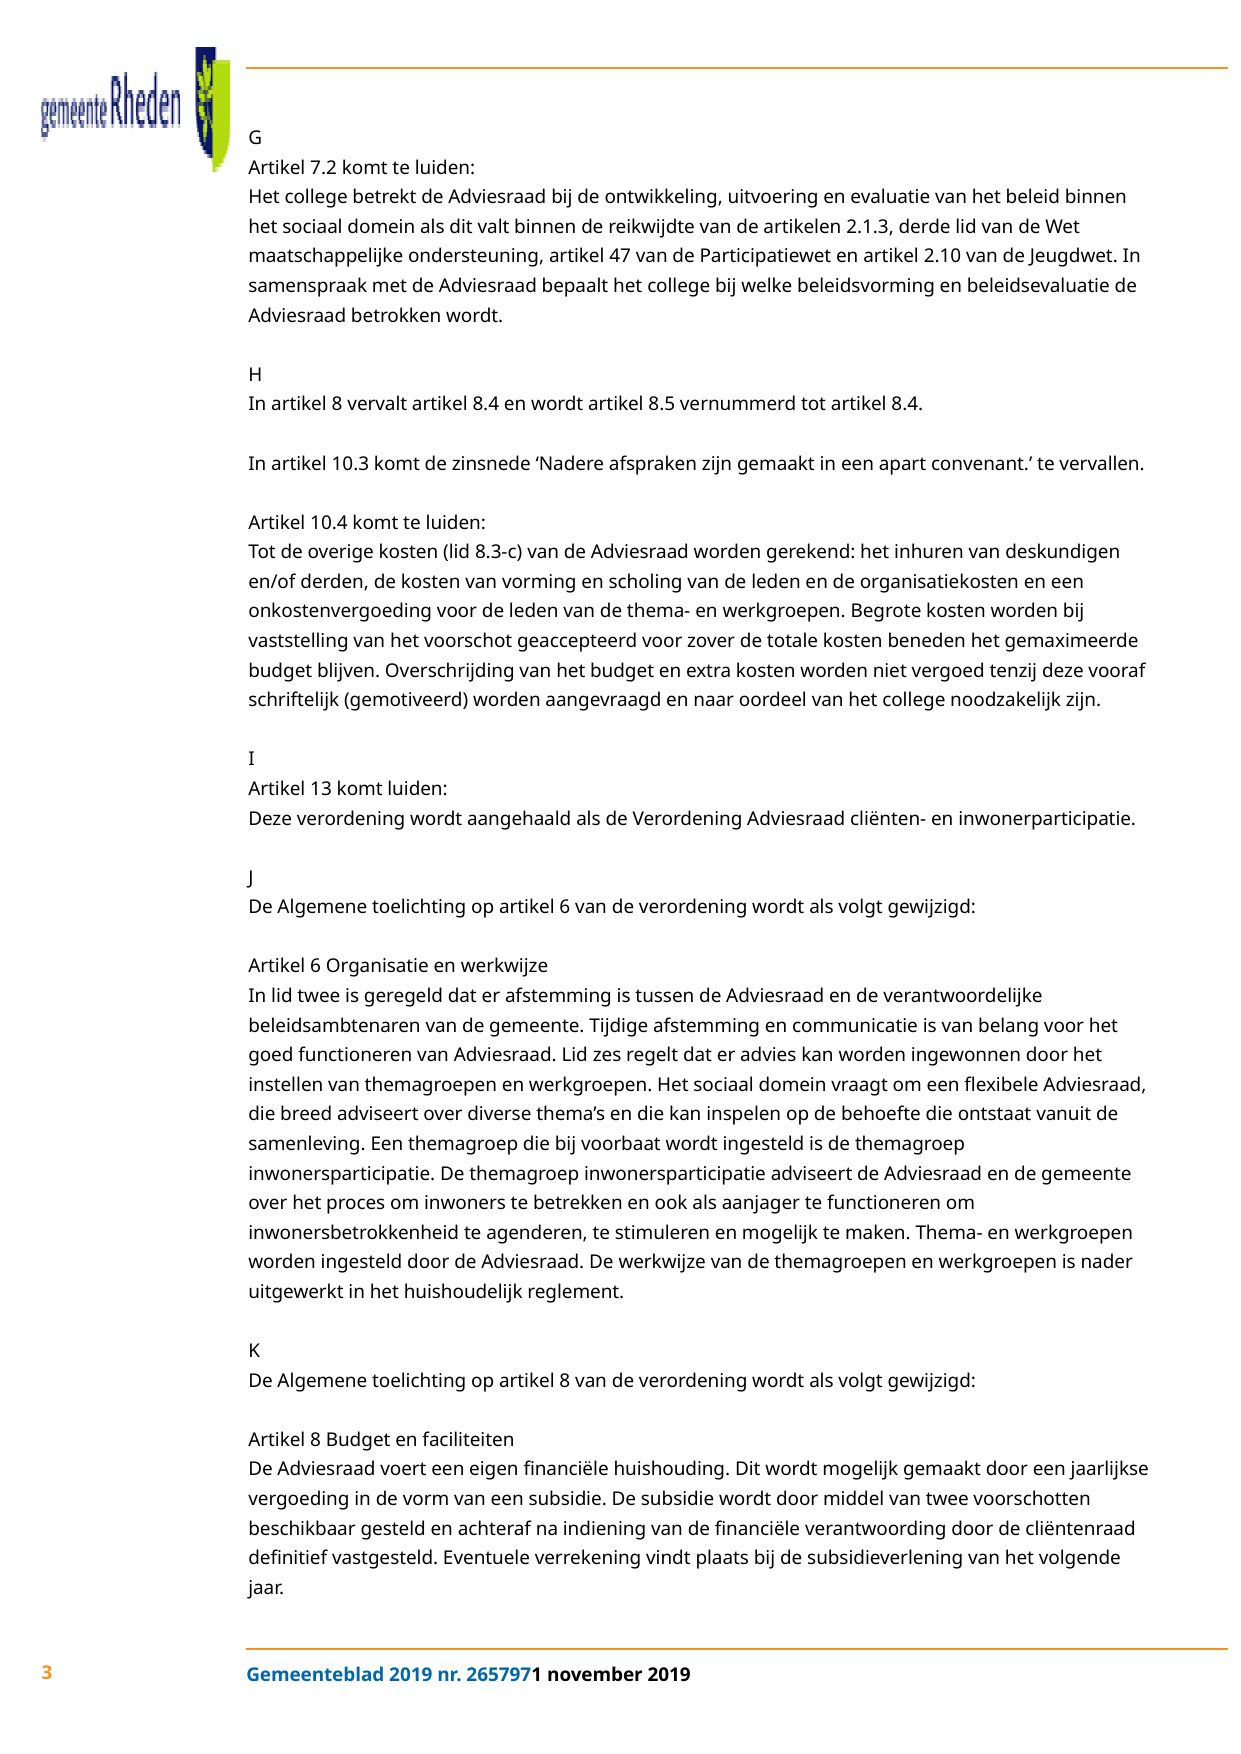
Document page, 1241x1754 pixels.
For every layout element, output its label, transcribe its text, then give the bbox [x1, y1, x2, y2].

text Artikel 10.4 komt te luiden: [248, 509, 1152, 535]
text Artikel 13 komt luiden: [248, 775, 1152, 801]
text Artikel 7.2 komt te luiden: [248, 154, 1152, 180]
text G [248, 124, 1152, 150]
text Het college betrekt de Adviesraad bij de ontwikkeling, uitvoering en evaluatie van het beleid binnen het sociaal domein als dit valt binnen de reikwijdte van de artikelen 2.1.3, derde lid van de Wet maatschappelijke ondersteuning, artikel 47 van de Participatiewet en artikel 2.10 van de Jeugdwet. In samenspraak met de Adviesraad bepaalt het college bij welke beleidsvorming en beleidsevaluatie de Adviesraad betrokken wordt. [248, 183, 1152, 328]
text In artikel 8 vervalt artikel 8.4 en wordt artikel 8.5 vernummerd tot artikel 8.4. [248, 391, 1152, 416]
text De Adviesraad voert een eigen financiële huishouding. Dit wordt mogelijk gemaakt door een jaarlijkse vergoeding in de vorm van een subsidie. De subsidie wordt door middel van twee voorschotten beschikbaar gesteld en achteraf na indiening van de financiële verantwoording door de cliëntenraad definitief vastgesteld. Eventuele verrekening vindt plaats bij de subsidieverlening van het volgende jaar. [248, 1456, 1152, 1600]
text K [248, 1337, 1152, 1363]
text Deze verordening wordt aangehaald als de Verordening Adviesraad cliënten- en inwonerparticipatie. [248, 805, 1152, 831]
text De Algemene toelichting op artikel 6 van de verordening wordt als volgt gewijzigd: [248, 893, 1152, 919]
picture [41, 47, 231, 172]
text I [248, 746, 1152, 771]
text In artikel 10.3 komt de zinsnede ‘Nadere afspraken zijn gemaakt in een apart convenant.’ te vervallen. [248, 450, 1152, 476]
text Artikel 6 Organisatie en werkwijze [248, 953, 1152, 978]
text In lid twee is geregeld dat er afstemming is tussen de Adviesraad en de verantwoordelijke beleidsambtenaren van de gemeente. Tijdige afstemming en communicatie is van belang voor het goed functioneren van Adviesraad. Lid zes regelt dat er advies kan worden ingewonnen door het instellen van themagroepen en werkgroepen. Het sociaal domein vraagt om een flexibele Adviesraad, die breed adviseert over diverse thema’s en die kan inspelen op de behoefte die ontstaat vanuit de samenleving. Een themagroep die bij voorbaat wordt ingesteld is de themagroep inwonersparticipatie. De themagroep inwonersparticipatie adviseert de Adviesraad en de gemeente over het proces om inwoners te betrekken en ook als aanjager te functioneren om inwonersbetrokkenheid te agenderen, te stimuleren en mogelijk te maken. Thema- en werkgroepen worden ingesteld door de Adviesraad. De werkwijze van de themagroepen en werkgroepen is nader uitgewerkt in het huishoudelijk reglement. [248, 982, 1152, 1304]
text Artikel 8 Budget en faciliteiten [248, 1426, 1152, 1452]
text Tot de overige kosten (lid 8.3-c) van de Adviesraad worden gerekend: het inhuren van deskundigen en/of derden, de kosten van vorming en scholing van de leden en de organisatiekosten en een onkostenvergoeding voor de leden van de thema- en werkgroepen. Begrote kosten worden bij vaststelling van het voorschot geaccepteerd voor zover de totale kosten beneden het gemaximeerde budget blijven. Overschrijding van het budget en extra kosten worden niet vergoed tenzij deze vooraf schriftelijk (gemotiveerd) worden aangevraagd en naar oordeel van het college noodzakelijk zijn. [248, 538, 1152, 712]
text De Algemene toelichting op artikel 8 van de verordening wordt als volgt gewijzigd: [248, 1367, 1152, 1393]
text J [248, 864, 1152, 890]
text H [248, 361, 1152, 387]
